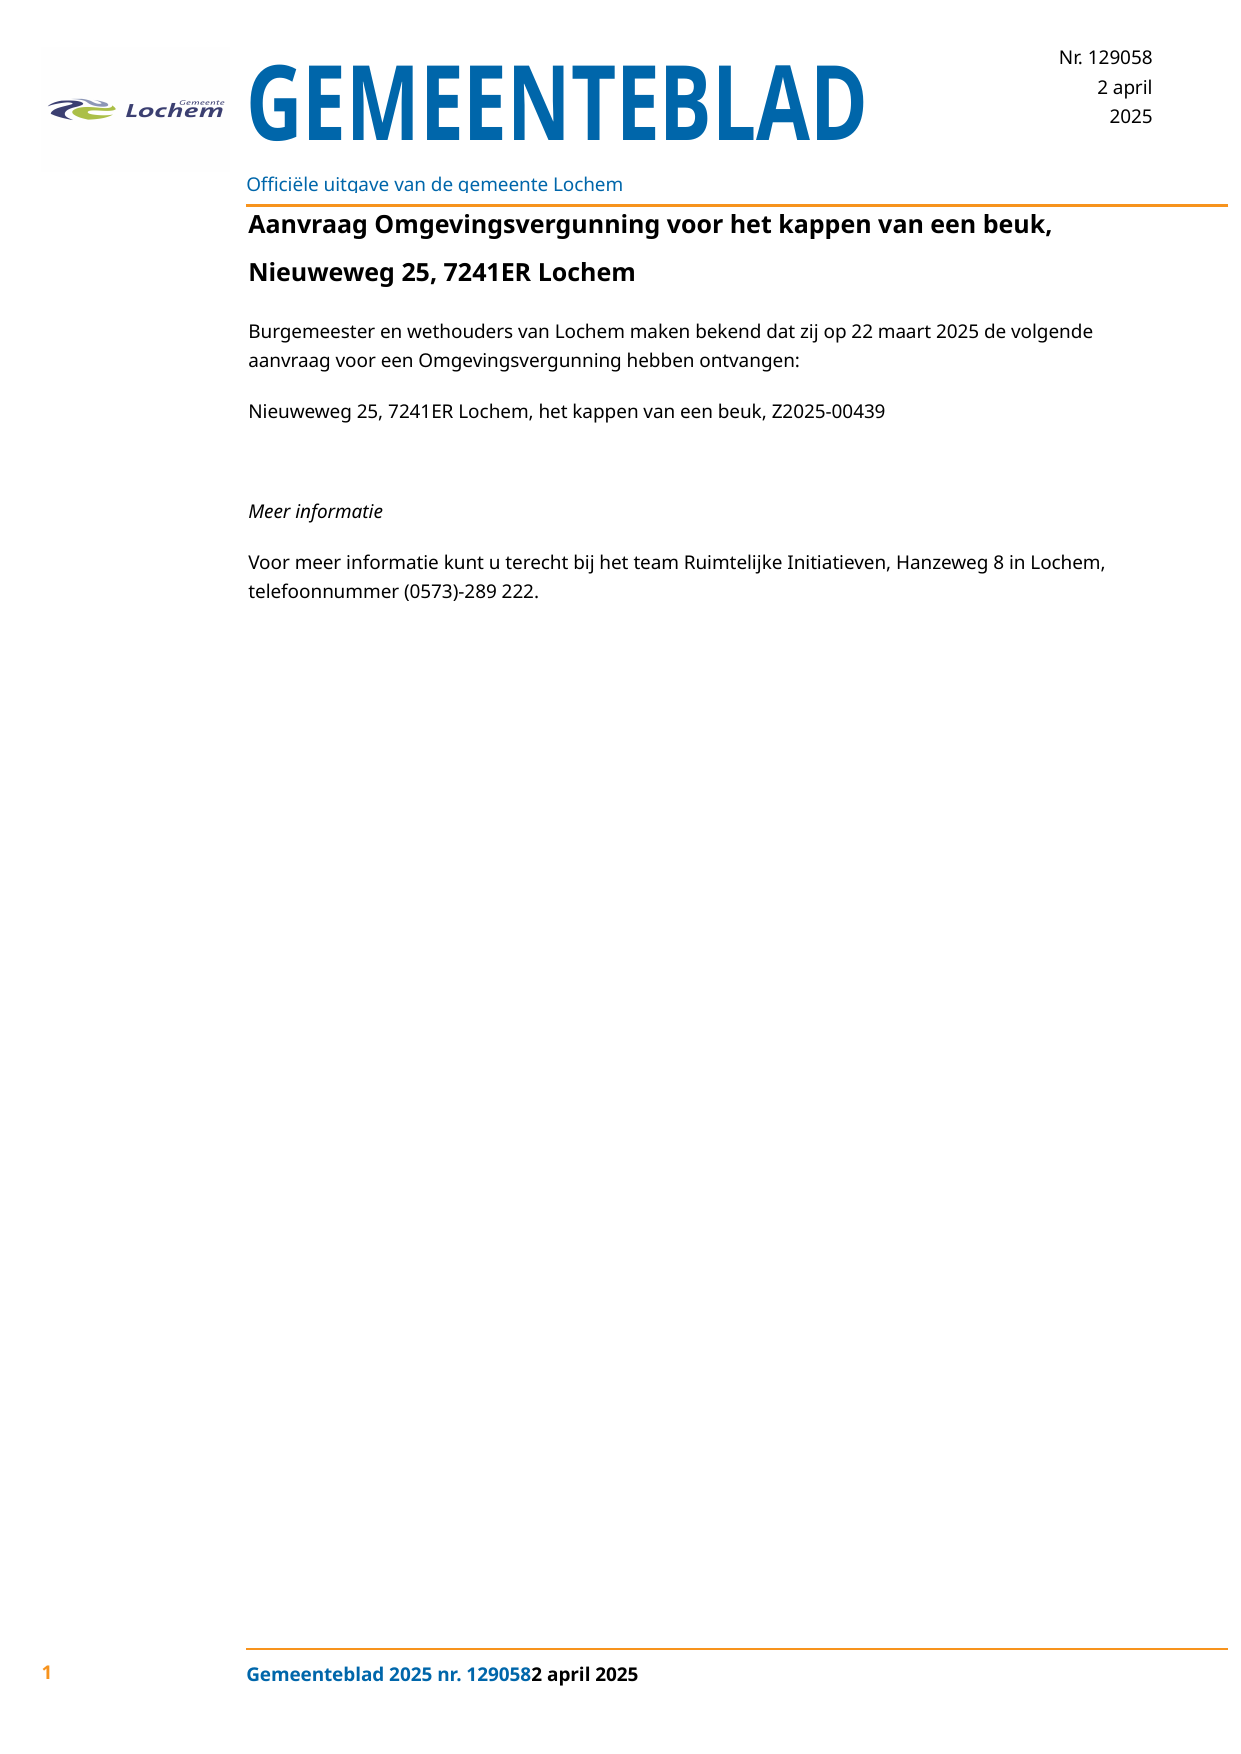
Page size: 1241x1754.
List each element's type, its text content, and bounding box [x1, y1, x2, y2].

text Meer informatie [248, 499, 1152, 524]
picture [41, 47, 231, 172]
text Voor meer informatie kunt u terecht bij het team Ruimtelijke Initiatieven, Hanzeweg 8 in Lochem, telefoonnummer (0573)-289 222. [248, 549, 1152, 604]
text Nieuweweg 25, 7241ER Lochem, het kappen van een beuk, Z2025-00439 [248, 398, 1152, 424]
text Aanvraag Omgevingsvergunning voor het kappen van een beuk, Nieuweweg 25, 7241ER Lochem [248, 207, 1152, 288]
text Burgemeester en wethouders van Lochem maken bekend dat zij op 22 maart 2025 de volgende aanvraag voor een Omgevingsvergunning hebben ontvangen: [248, 318, 1152, 373]
